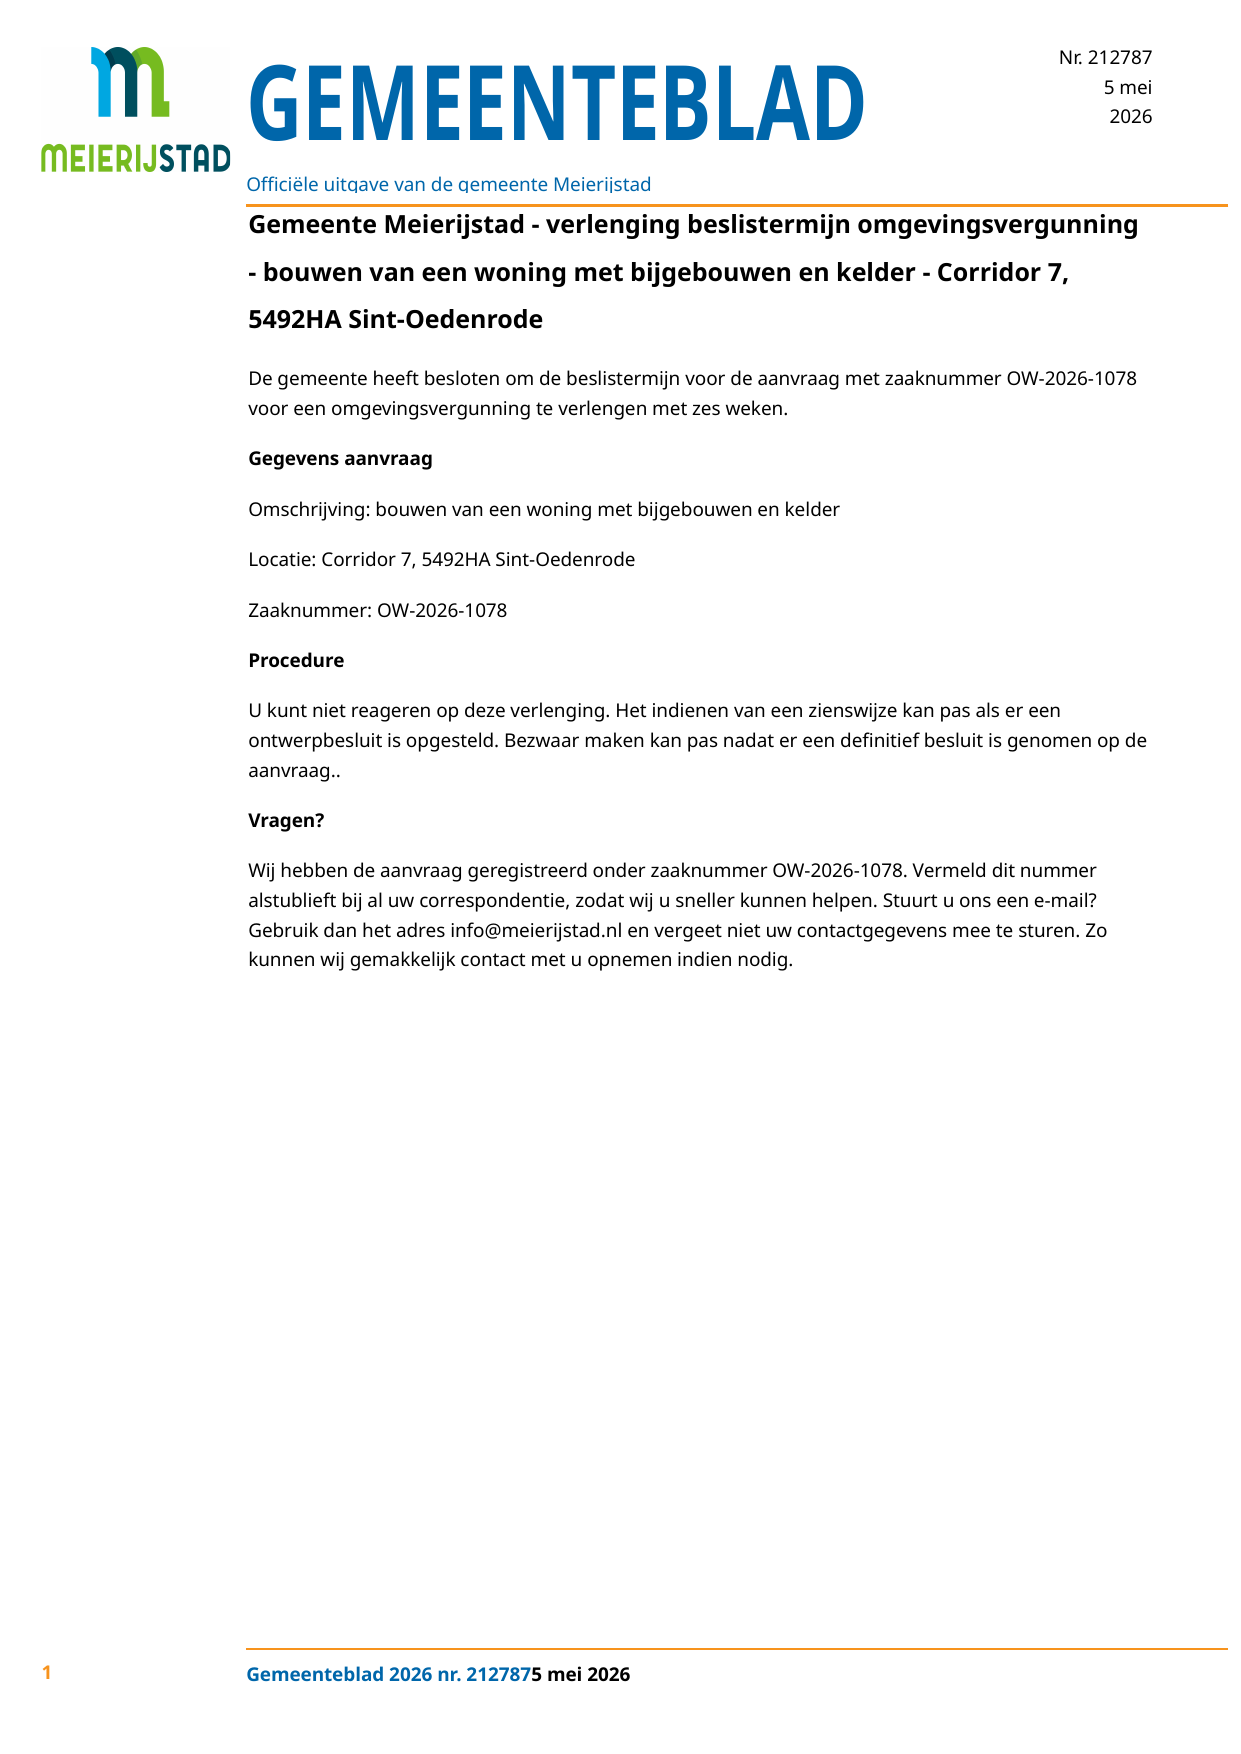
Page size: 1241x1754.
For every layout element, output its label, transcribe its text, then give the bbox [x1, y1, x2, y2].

text Locatie: Corridor 7, 5492HA Sint-Oedenrode [248, 546, 1152, 572]
text Zaaknummer: OW-2026-1078 [248, 597, 1152, 622]
text Omschrijving: bouwen van een woning met bijgebouwen en kelder [248, 496, 1152, 522]
text U kunt niet reageren op deze verlenging. Het indienen van een zienswijze kan pas als er een ontwerpbesluit is opgesteld. Bezwaar maken kan pas nadat er een definitief besluit is genomen op de aanvraag.. [248, 698, 1152, 782]
text De gemeente heeft besloten om de beslistermijn voor de aanvraag met zaaknummer OW-2026-1078 voor een omgevingsvergunning te verlengen met zes weken. [248, 366, 1152, 421]
text Procedure [248, 647, 1152, 673]
text Gegevens aanvraag [248, 446, 1152, 471]
picture [41, 47, 231, 172]
text Vragen? [248, 807, 1152, 833]
text Wij hebben de aanvraag geregistreerd onder zaaknummer OW-2026-1078. Vermeld dit nummer alstublieft bij al uw correspondentie, zodat wij u sneller kunnen helpen. Stuurt u ons een e-mail? Gebruik dan het adres info@meierijstad.nl en vergeet niet uw contactgegevens mee te sturen. Zo kunnen wij gemakkelijk contact met u opnemen indien nodig. [248, 858, 1152, 972]
text Gemeente Meierijstad - verlenging beslistermijn omgevingsvergunning - bouwen van een woning met bijgebouwen en kelder - Corridor 7, 5492HA Sint-Oedenrode [248, 207, 1152, 336]
